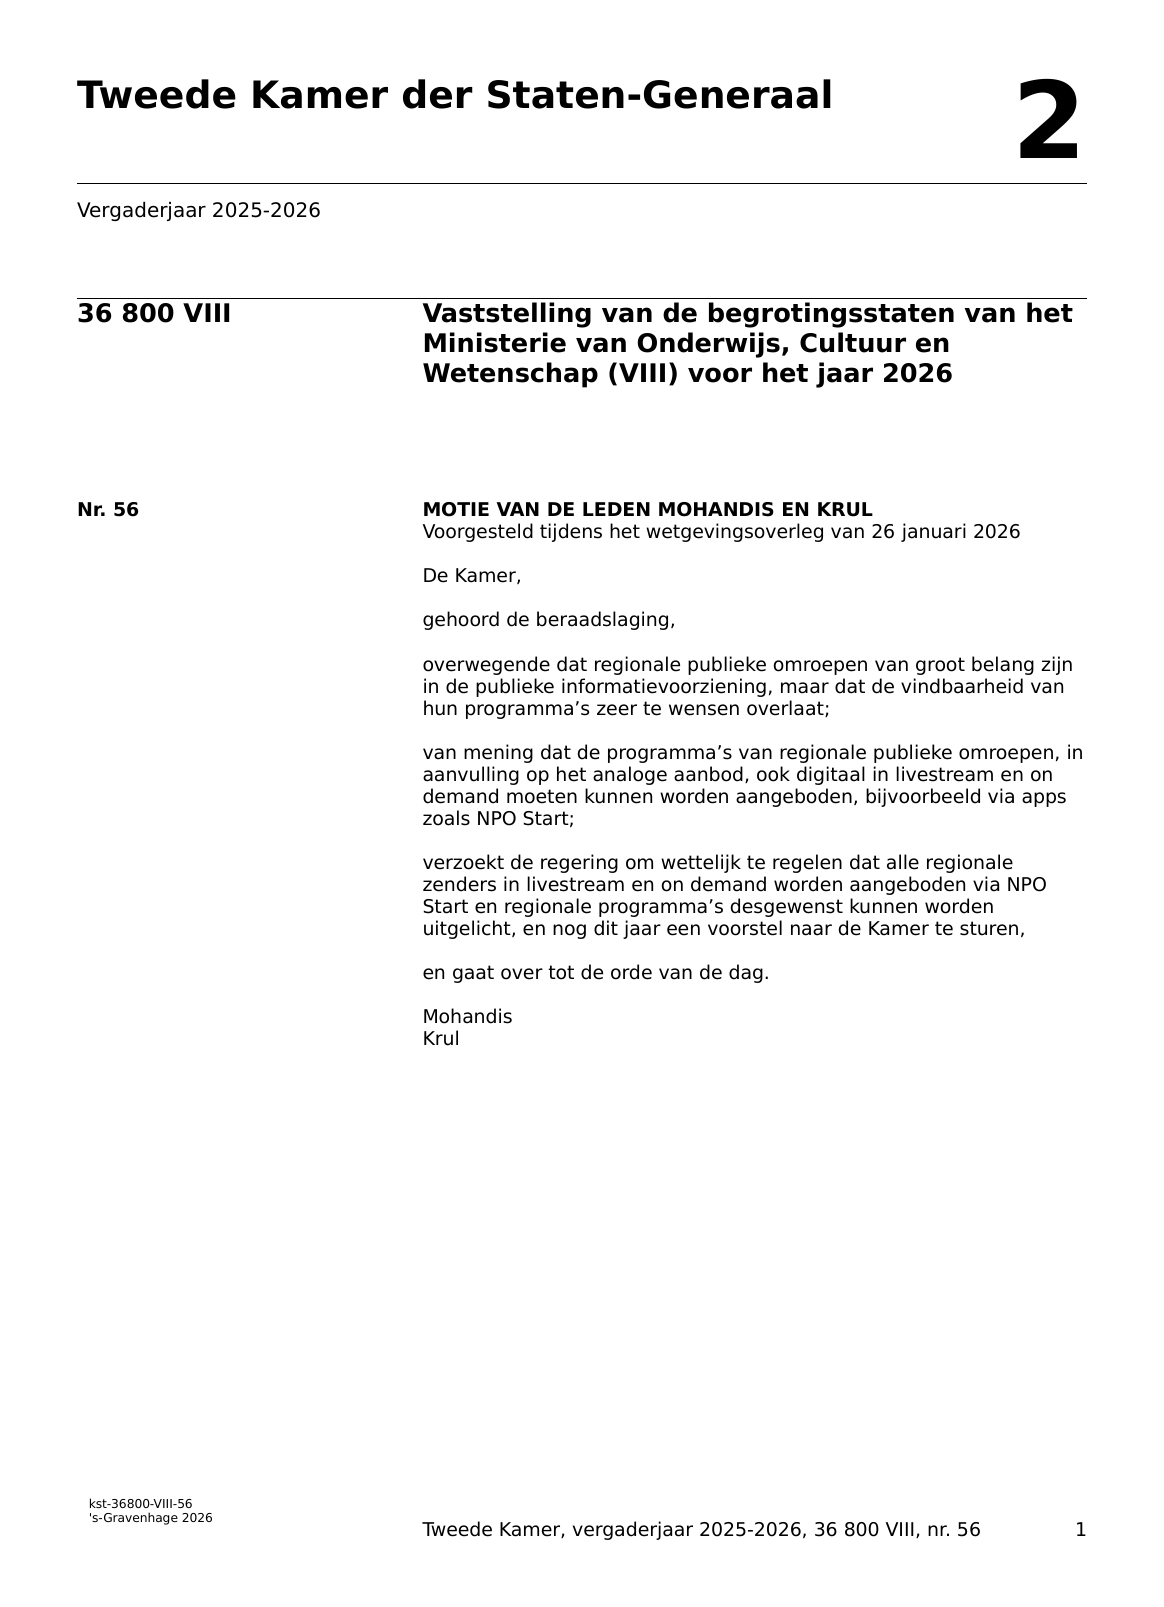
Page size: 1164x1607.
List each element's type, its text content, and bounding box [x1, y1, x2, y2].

text gehoord de beraadslaging, [422, 609, 1087, 631]
text De Kamer, [422, 565, 1087, 587]
text Mohandis [422, 1006, 1087, 1028]
text overwegende dat regionale publieke omroepen van groot belang zijn in de publieke informatievoorziening, maar dat de vindbaarheid van hun programma’s zeer te wensen overlaat; [422, 653, 1087, 719]
subtitle 36 800 VIII Vaststelling van de begrotingsstaten van het Ministerie van Onderwijs, Cultuur en Wetenschap (VIII) voor het jaar 2026 [77, 299, 1087, 388]
text Voorgesteld tijdens het wetgevingsoverleg van 26 januari 2026 [422, 521, 1087, 543]
subtitle Nr. 56 MOTIE VAN DE LEDEN MOHANDIS EN KRUL [77, 499, 1087, 521]
text van mening dat de programma’s van regionale publieke omroepen, in aanvulling op het analoge aanbod, ook digitaal in livestream en on demand moeten kunnen worden aangeboden, bijvoorbeeld via apps zoals NPO Start; [422, 742, 1087, 829]
table_header 2 [886, 59, 1087, 183]
table_header Tweede Kamer der Staten-Generaal [77, 59, 886, 183]
text verzoekt de regering om wettelijk te regelen dat alle regionale zenders in livestream en on demand worden aangeboden via NPO Start en regionale programma’s desgewenst kunnen worden uitgelicht, en nog dit jaar een voorstel naar de Kamer te sturen, [422, 852, 1087, 940]
text 's-Gravenhage 2026 [88, 1511, 323, 1525]
text en gaat over tot de orde van de dag. [422, 962, 1087, 984]
table_cell Vergaderjaar 2025-2026 [77, 184, 1087, 298]
text kst-36800-VIII-56 [88, 1497, 323, 1511]
text Krul [422, 1028, 1087, 1050]
